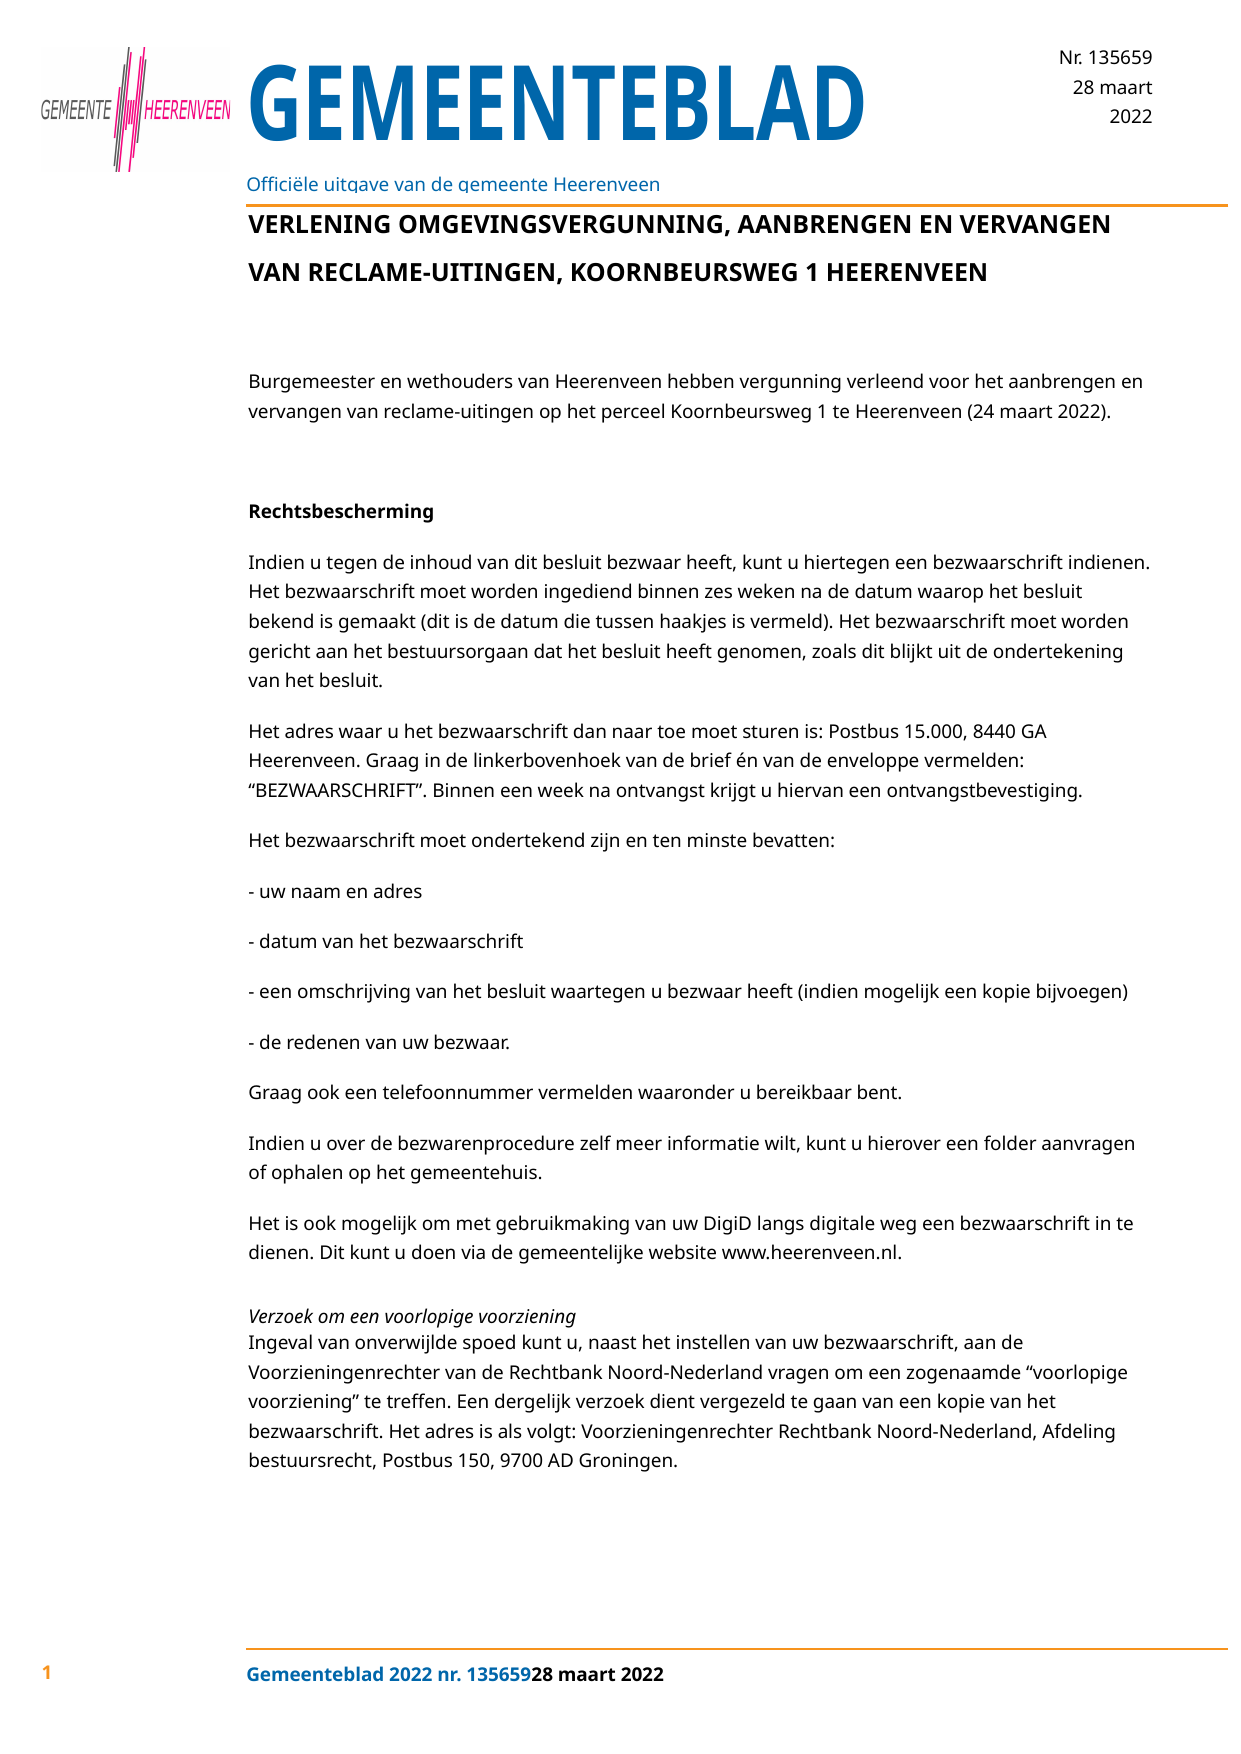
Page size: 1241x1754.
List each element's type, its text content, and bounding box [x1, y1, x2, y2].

text Het bezwaarschrift moet ondertekend zijn en ten minste bevatten: [248, 827, 1152, 853]
text Rechtsbescherming [248, 499, 1152, 524]
text VERLENING OMGEVINGSVERGUNNING, AANBRENGEN EN VERVANGEN VAN RECLAME-UITINGEN, KOORNBEURSWEG 1 HEERENVEEN [248, 207, 1152, 288]
text Verzoek om een voorlopige voorziening [248, 1303, 1152, 1329]
text - een omschrijving van het besluit waartegen u bezwaar heeft (indien mogelijk een kopie bijvoegen) [248, 979, 1152, 1004]
text Graag ook een telefoonnummer vermelden waaronder u bereikbaar bent. [248, 1079, 1152, 1105]
text Het is ook mogelijk om met gebruikmaking van uw DigiD langs digitale weg een bezwaarschrift in te dienen. Dit kunt u doen via de gemeentelijke website www.heerenveen.nl. [248, 1210, 1152, 1265]
text Indien u over de bezwarenprocedure zelf meer informatie wilt, kunt u hierover een folder aanvragen of ophalen op het gemeentehuis. [248, 1130, 1152, 1185]
picture [41, 47, 231, 172]
text - uw naam en adres [248, 878, 1152, 904]
text Burgemeester en wethouders van Heerenveen hebben vergunning verleend voor het aanbrengen en vervangen van reclame-uitingen op het perceel Koornbeursweg 1 te Heerenveen (24 maart 2022). [248, 368, 1152, 424]
text Het adres waar u het bezwaarschrift dan naar toe moet sturen is: Postbus 15.000, 8440 GA Heerenveen. Graag in de linkerbovenhoek van de brief én van de enveloppe vermelden: “BEZWAARSCHRIFT”. Binnen een week na ontvangst krijgt u hiervan een ontvangstbevestiging. [248, 718, 1152, 803]
text Ingeval van onverwijlde spoed kunt u, naast het instellen van uw bezwaarschrift, aan de Voorzieningenrechter van de Rechtbank Noord-Nederland vragen om een zogenaamde “voorlopige voorziening” te treffen. Een dergelijk verzoek dient vergezeld te gaan van een kopie van het bezwaarschrift. Het adres is als volgt: Voorzieningenrechter Rechtbank Noord-Nederland, Afdeling bestuursrecht, Postbus 150, 9700 AD Groningen. [248, 1329, 1152, 1473]
text - de redenen van uw bezwaar. [248, 1029, 1152, 1055]
text - datum van het bezwaarschrift [248, 928, 1152, 954]
text Indien u tegen de inhoud van dit besluit bezwaar heeft, kunt u hiertegen een bezwaarschrift indienen. Het bezwaarschrift moet worden ingediend binnen zes weken na de datum waarop het besluit bekend is gemaakt (dit is de datum die tussen haakjes is vermeld). Het bezwaarschrift moet worden gericht aan het bestuursorgaan dat het besluit heeft genomen, zoals dit blijkt uit de ondertekening van het besluit. [248, 549, 1152, 693]
